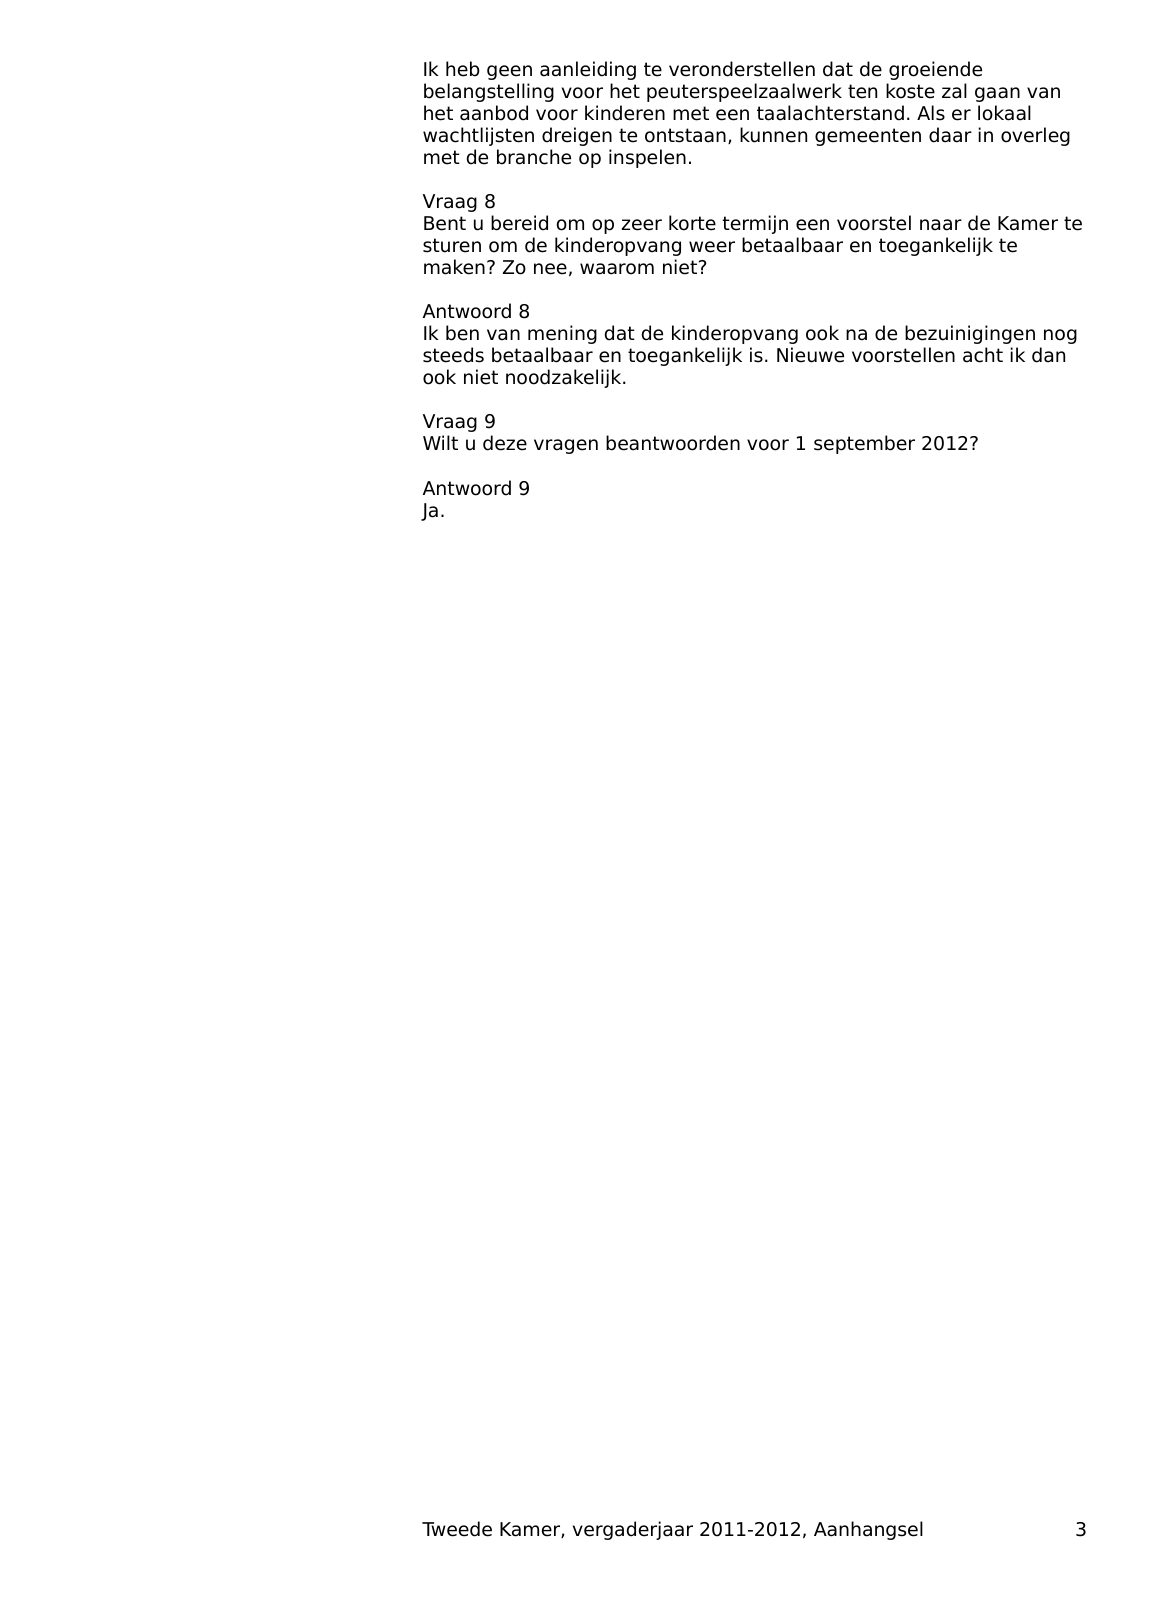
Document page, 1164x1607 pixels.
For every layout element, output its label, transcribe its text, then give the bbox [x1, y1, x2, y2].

text Bent u bereid om op zeer korte termijn een voorstel naar de Kamer te sturen om de kinderopvang weer betaalbaar en toegankelijk te maken? Zo nee, waarom niet? [422, 213, 1087, 279]
text Vraag 8 [422, 191, 1087, 213]
text Antwoord 9 [422, 477, 1087, 499]
text Vraag 9 [422, 411, 1087, 433]
text Ik heb geen aanleiding te veronderstellen dat de groeiende belangstelling voor het peuterspeelzaalwerk ten koste zal gaan van het aanbod voor kinderen met een taalachterstand. Als er lokaal wachtlijsten dreigen te ontstaan, kunnen gemeenten daar in overleg met de branche op inspelen. [422, 59, 1087, 169]
text Wilt u deze vragen beantwoorden voor 1 september 2012? [422, 433, 1087, 455]
text Antwoord 8 [422, 301, 1087, 323]
text Ja. [422, 499, 1087, 521]
text Ik ben van mening dat de kinderopvang ook na de bezuinigingen nog steeds betaalbaar en toegankelijk is. Nieuwe voorstellen acht ik dan ook niet noodzakelijk. [422, 323, 1087, 389]
